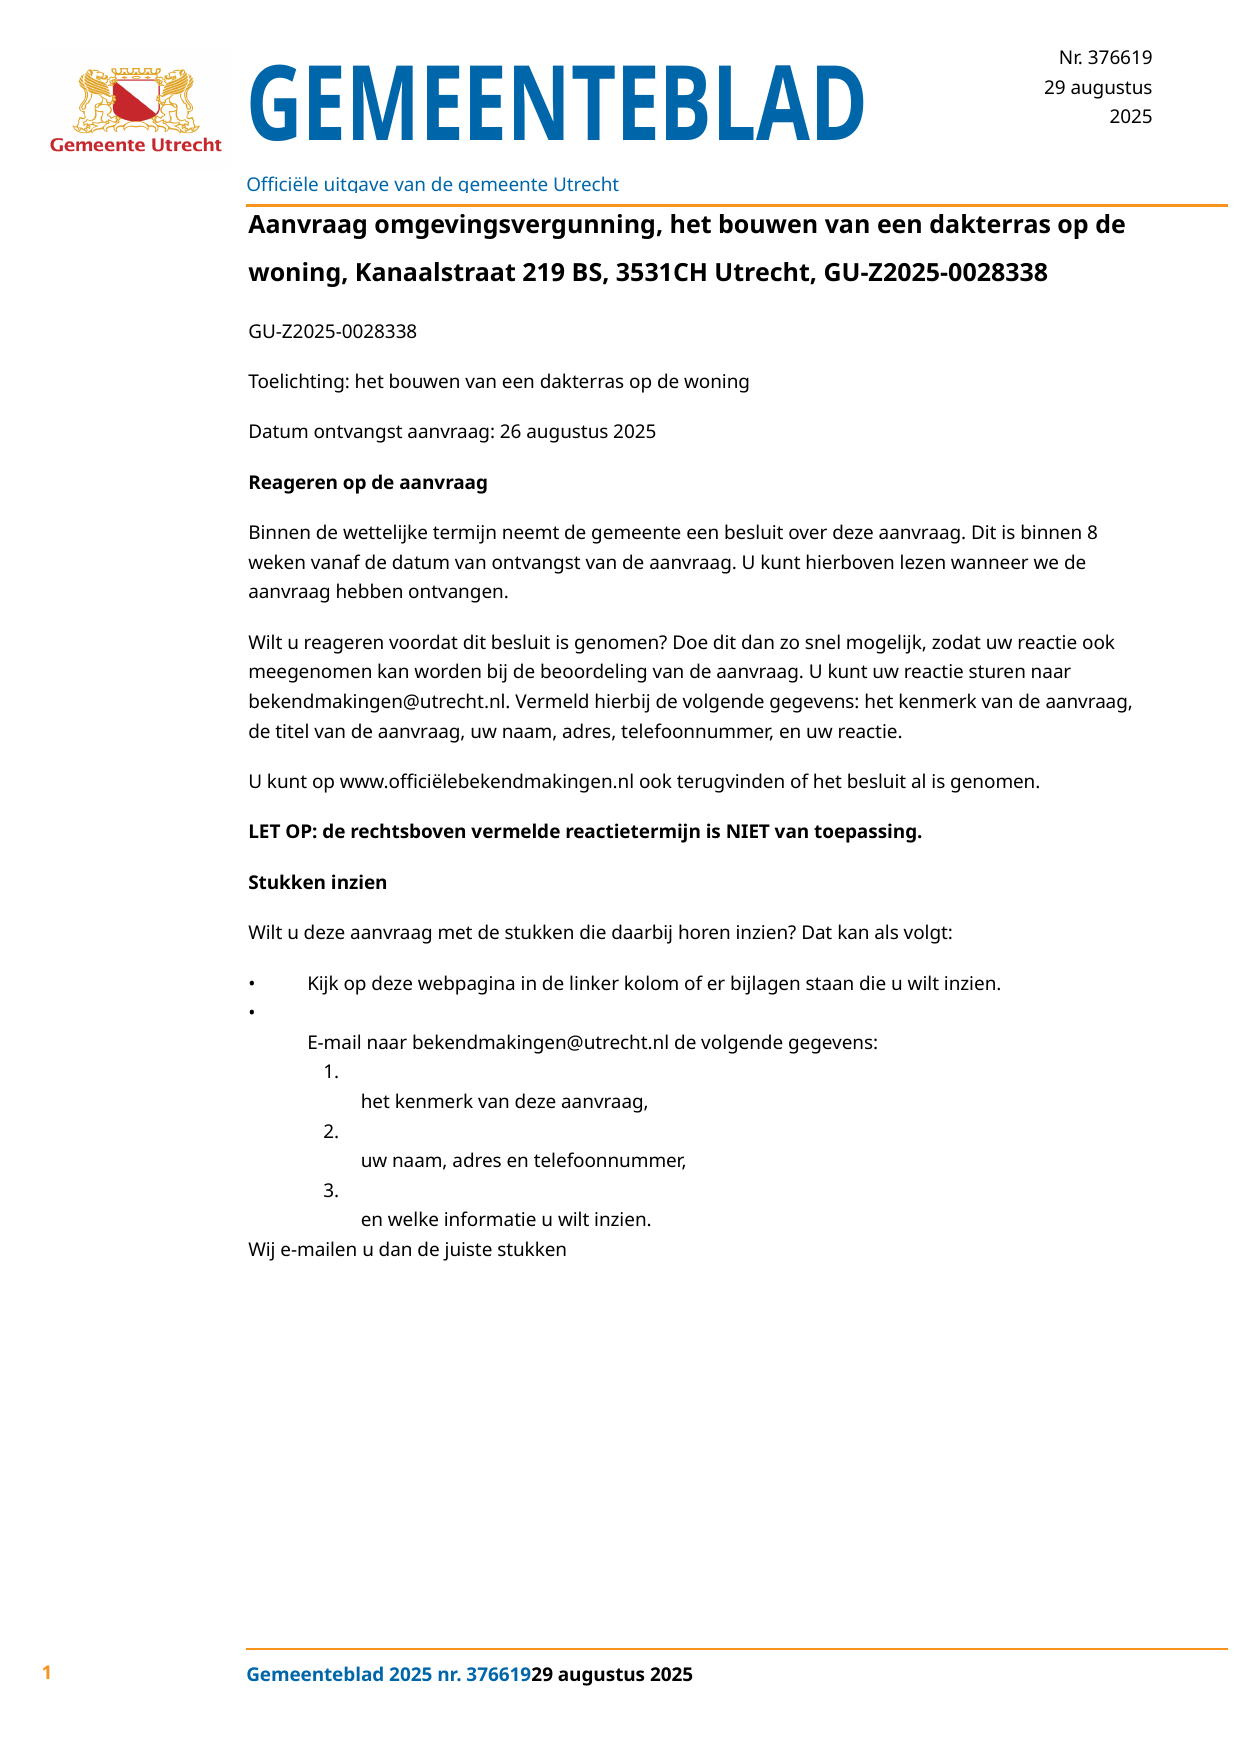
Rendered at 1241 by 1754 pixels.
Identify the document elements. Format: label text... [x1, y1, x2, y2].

list het kenmerk van deze aanvraag, [323, 1088, 1152, 1114]
list en welke informatie u wilt inzien. [323, 1207, 1152, 1232]
text Stukken inzien [248, 869, 1152, 895]
text Datum ontvangst aanvraag: 26 augustus 2025 [248, 419, 1152, 444]
text Aanvraag omgevingsvergunning, het bouwen van een dakterras op de woning, Kanaalstraat 219 BS, 3531CH Utrecht, GU-Z2025-0028338 [248, 207, 1152, 288]
text Wilt u reageren voordat dit besluit is genomen? Doe dit dan zo snel mogelijk, zodat uw reactie ook meegenomen kan worden bij de beoordeling van de aanvraag. U kunt uw reactie sturen naar bekendmakingen@utrecht.nl. Vermeld hierbij de volgende gegevens: het kenmerk van de aanvraag, de titel van de aanvraag, uw naam, adres, telefoonnummer, en uw reactie. [248, 629, 1152, 744]
text Reageren op de aanvraag [248, 469, 1152, 495]
text GU-Z2025-0028338 [248, 318, 1152, 344]
text Toelichting: het bouwen van een dakterras op de woning [248, 368, 1152, 394]
list E-mail naar bekendmakingen@utrecht.nl de volgende gegevens: [248, 1029, 1152, 1055]
picture [41, 47, 231, 172]
text LET OP: de rechtsboven vermelde reactietermijn is NIET van toepassing. [248, 819, 1152, 844]
list Kijk op deze webpagina in de linker kolom of er bijlagen staan die u wilt inzien. [248, 970, 1152, 996]
text Wilt u deze aanvraag met de stukken die daarbij horen inzien? Dat kan als volgt: [248, 919, 1152, 945]
text Binnen de wettelijke termijn neemt de gemeente een besluit over deze aanvraag. Dit is binnen 8 weken vanaf de datum van ontvangst van de aanvraag. U kunt hierboven lezen wanneer we de aanvraag hebben ontvangen. [248, 519, 1152, 604]
text U kunt op www.officiëlebekendmakingen.nl ook terugvinden of het besluit al is genomen. [248, 768, 1152, 794]
list uw naam, adres en telefoonnummer, [323, 1147, 1152, 1173]
text Wij e-mailen u dan de juiste stukken [248, 1236, 1152, 1262]
